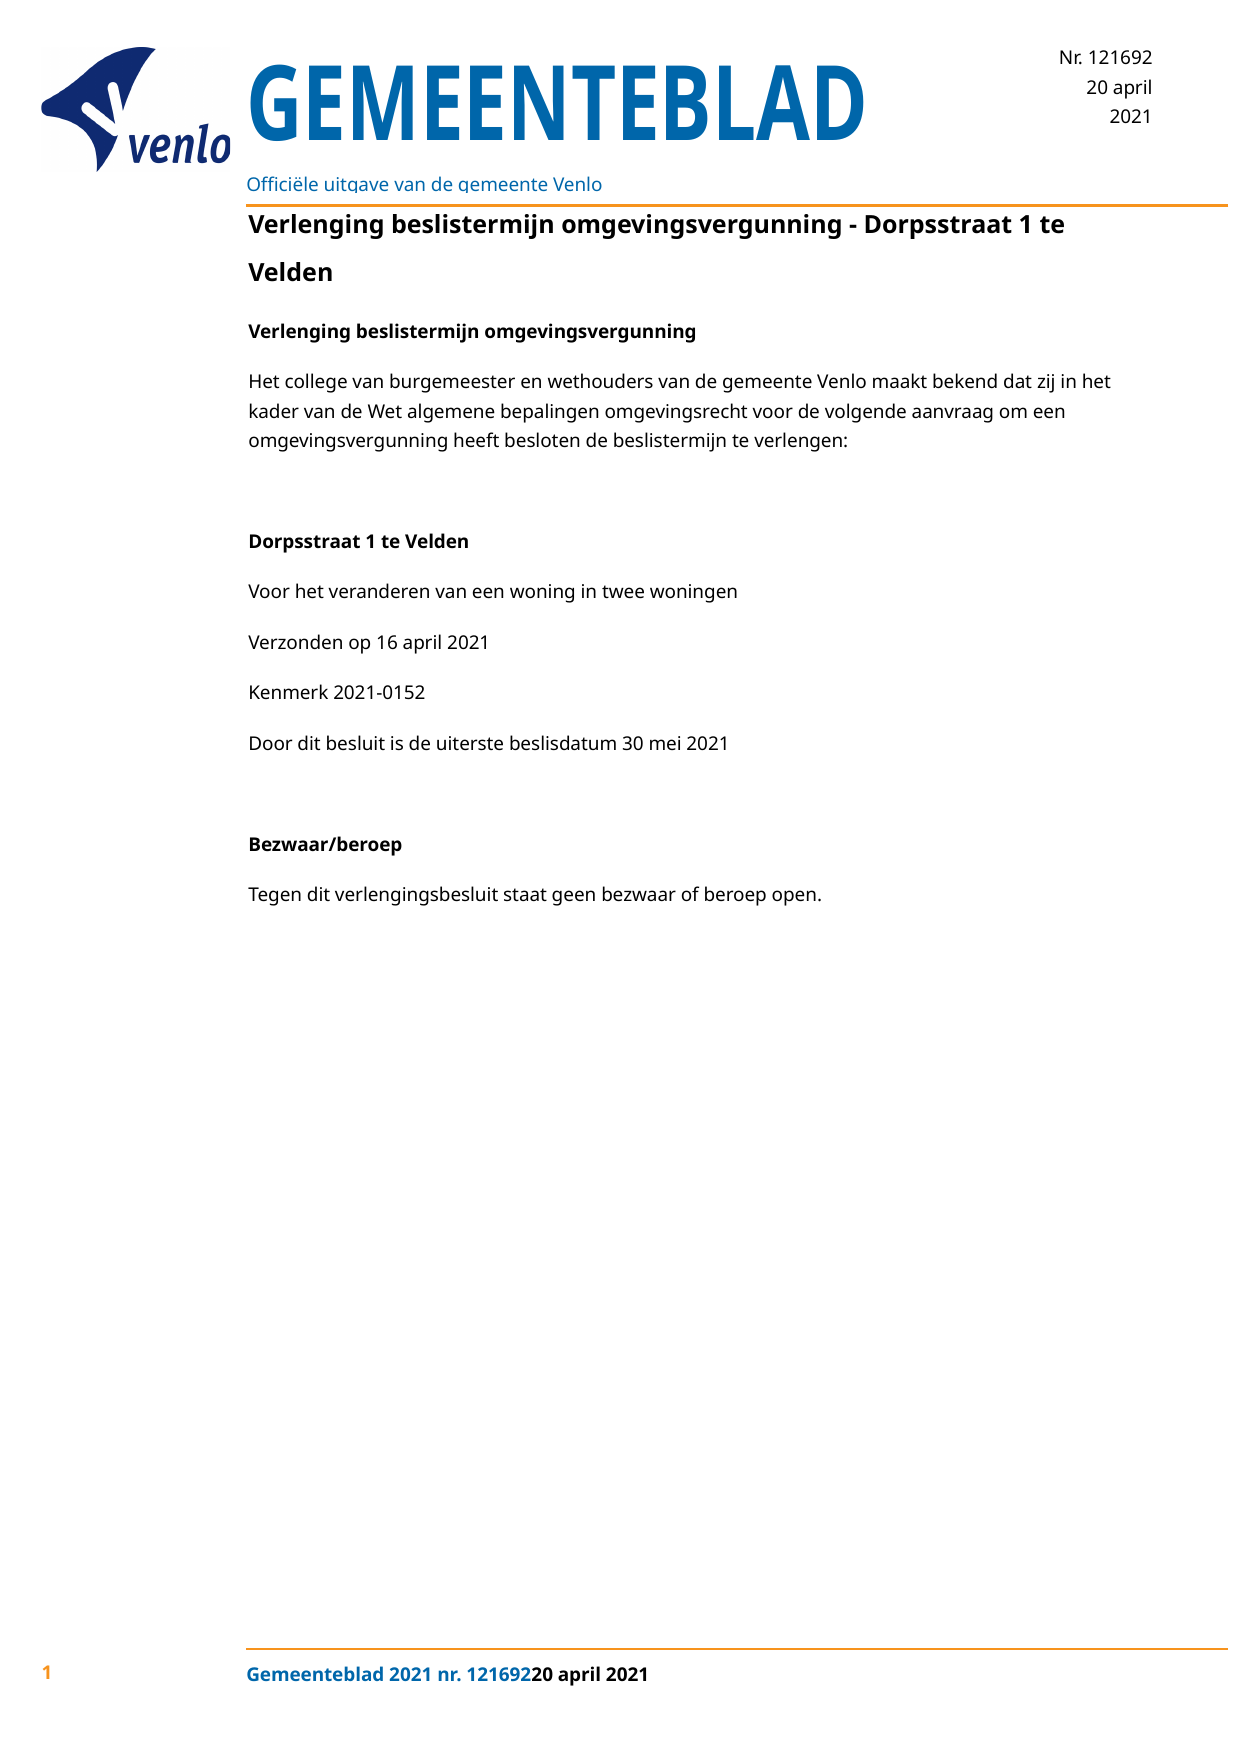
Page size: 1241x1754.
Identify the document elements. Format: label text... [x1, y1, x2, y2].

text Verzonden op 16 april 2021 [248, 629, 1152, 655]
text Het college van burgemeester en wethouders van de gemeente Venlo maakt bekend dat zij in het kader van de Wet algemene bepalingen omgevingsrecht voor de volgende aanvraag om een omgevingsvergunning heeft besloten de beslistermijn te verlengen: [248, 368, 1152, 453]
text Door dit besluit is de uiterste beslisdatum 30 mei 2021 [248, 730, 1152, 756]
text Voor het veranderen van een woning in twee woningen [248, 579, 1152, 604]
text Verlenging beslistermijn omgevingsvergunning - Dorpsstraat 1 te Velden [248, 207, 1152, 288]
text Tegen dit verlengingsbesluit staat geen bezwaar of beroep open. [248, 881, 1152, 907]
text Dorpsstraat 1 te Velden [248, 528, 1152, 554]
picture [41, 47, 231, 172]
text Verlenging beslistermijn omgevingsvergunning [248, 318, 1152, 344]
text Bezwaar/beroep [248, 831, 1152, 857]
text Kenmerk 2021-0152 [248, 679, 1152, 705]
